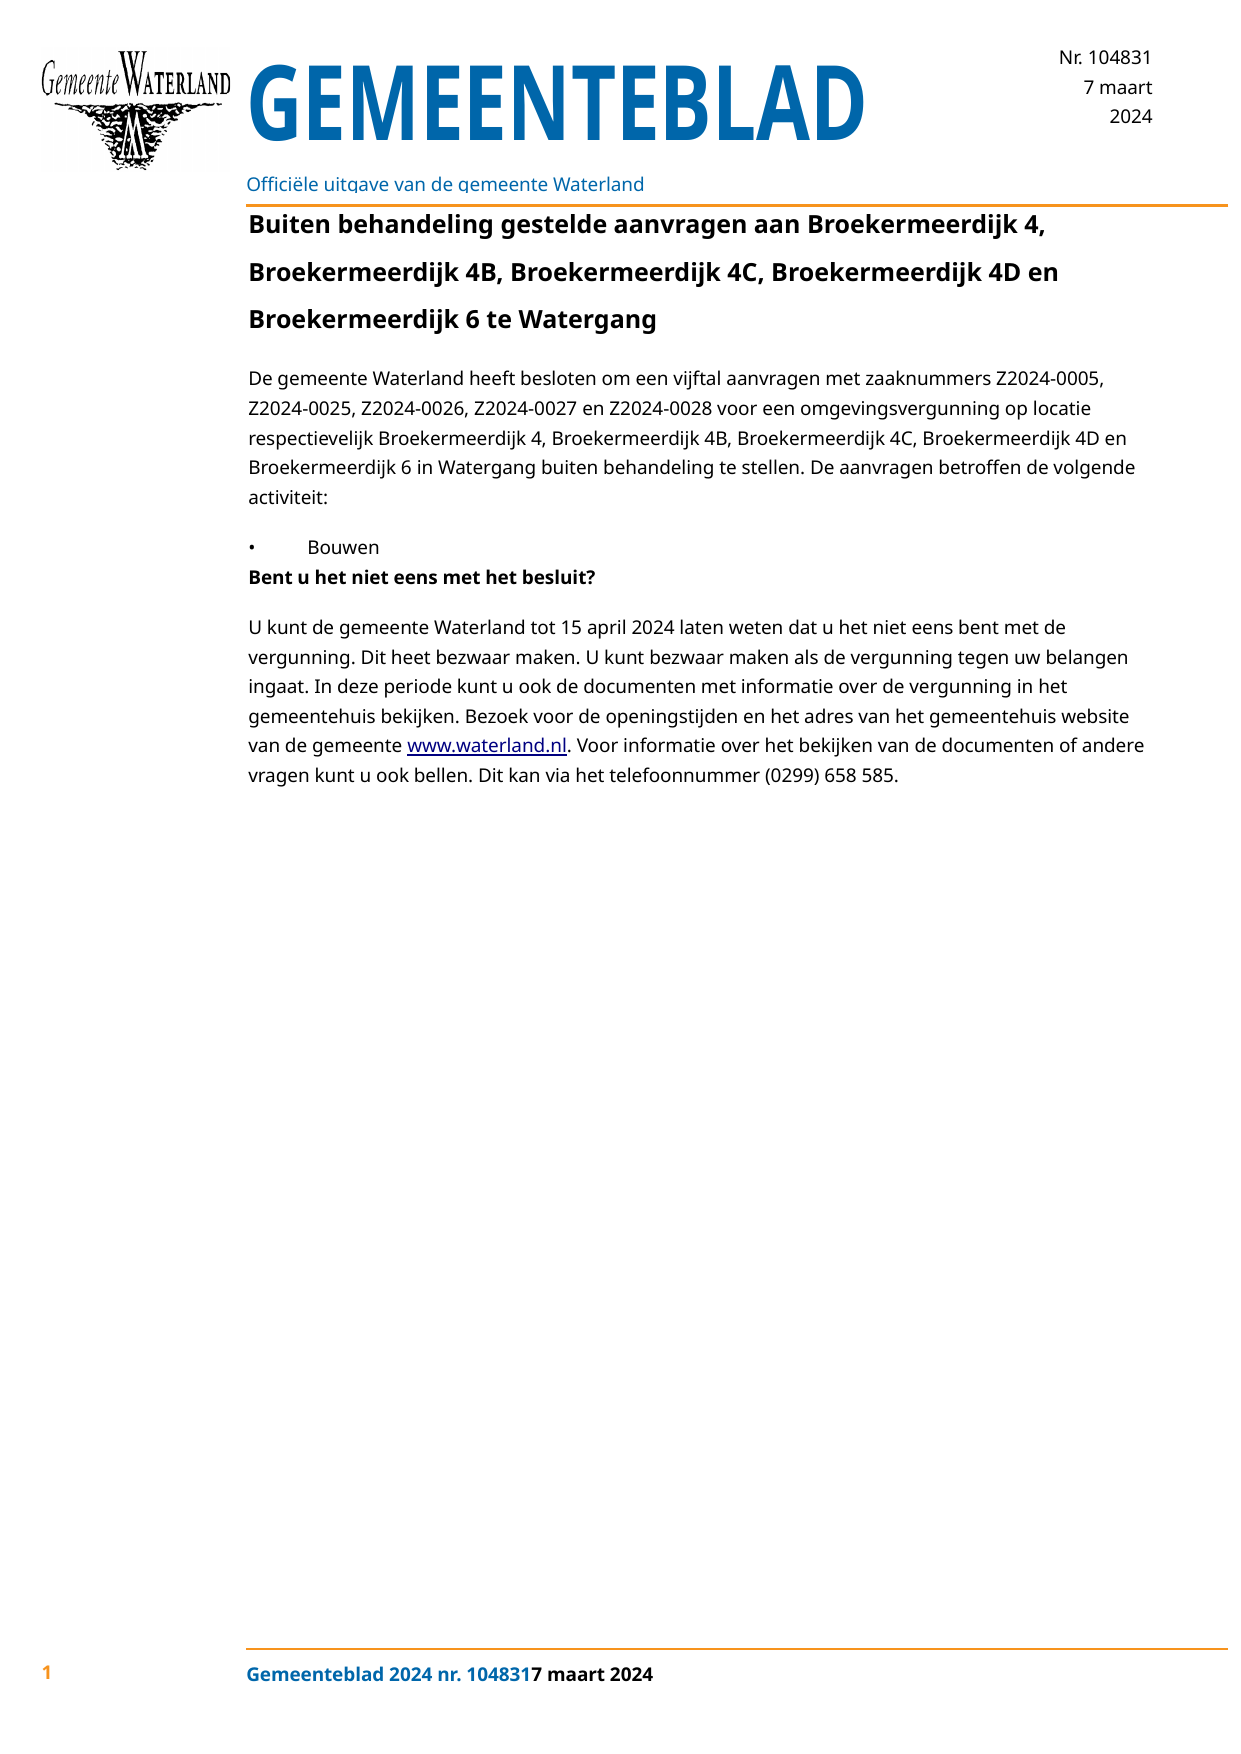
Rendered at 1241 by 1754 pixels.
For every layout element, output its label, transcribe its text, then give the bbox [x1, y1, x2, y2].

text U kunt de gemeente Waterland tot 15 april 2024 laten weten dat u het niet eens bent met de vergunning. Dit heet bezwaar maken. U kunt bezwaar maken als de vergunning tegen uw belangen ingaat. In deze periode kunt u ook de documenten met informatie over de vergunning in het gemeentehuis bekijken. Bezoek voor de openingstijden en het adres van het gemeentehuis website van de gemeente www.waterland.nl. Voor informatie over het bekijken van de documenten of andere vragen kunt u ook bellen. Dit kan via het telefoonnummer (0299) 658 585. [248, 614, 1152, 788]
picture [41, 47, 231, 172]
list Bouwen [248, 534, 1152, 560]
text Buiten behandeling gestelde aanvragen aan Broekermeerdijk 4, Broekermeerdijk 4B, Broekermeerdijk 4C, Broekermeerdijk 4D en Broekermeerdijk 6 te Watergang [248, 207, 1152, 336]
text De gemeente Waterland heeft besloten om een vijftal aanvragen met zaaknummers Z2024-0005, Z2024-0025, Z2024-0026, Z2024-0027 en Z2024-0028 voor een omgevingsvergunning op locatie respectievelijk Broekermeerdijk 4, Broekermeerdijk 4B, Broekermeerdijk 4C, Broekermeerdijk 4D en Broekermeerdijk 6 in Watergang buiten behandeling te stellen. De aanvragen betroffen de volgende activiteit: [248, 366, 1152, 509]
text Bent u het niet eens met het besluit? [248, 564, 1152, 589]
